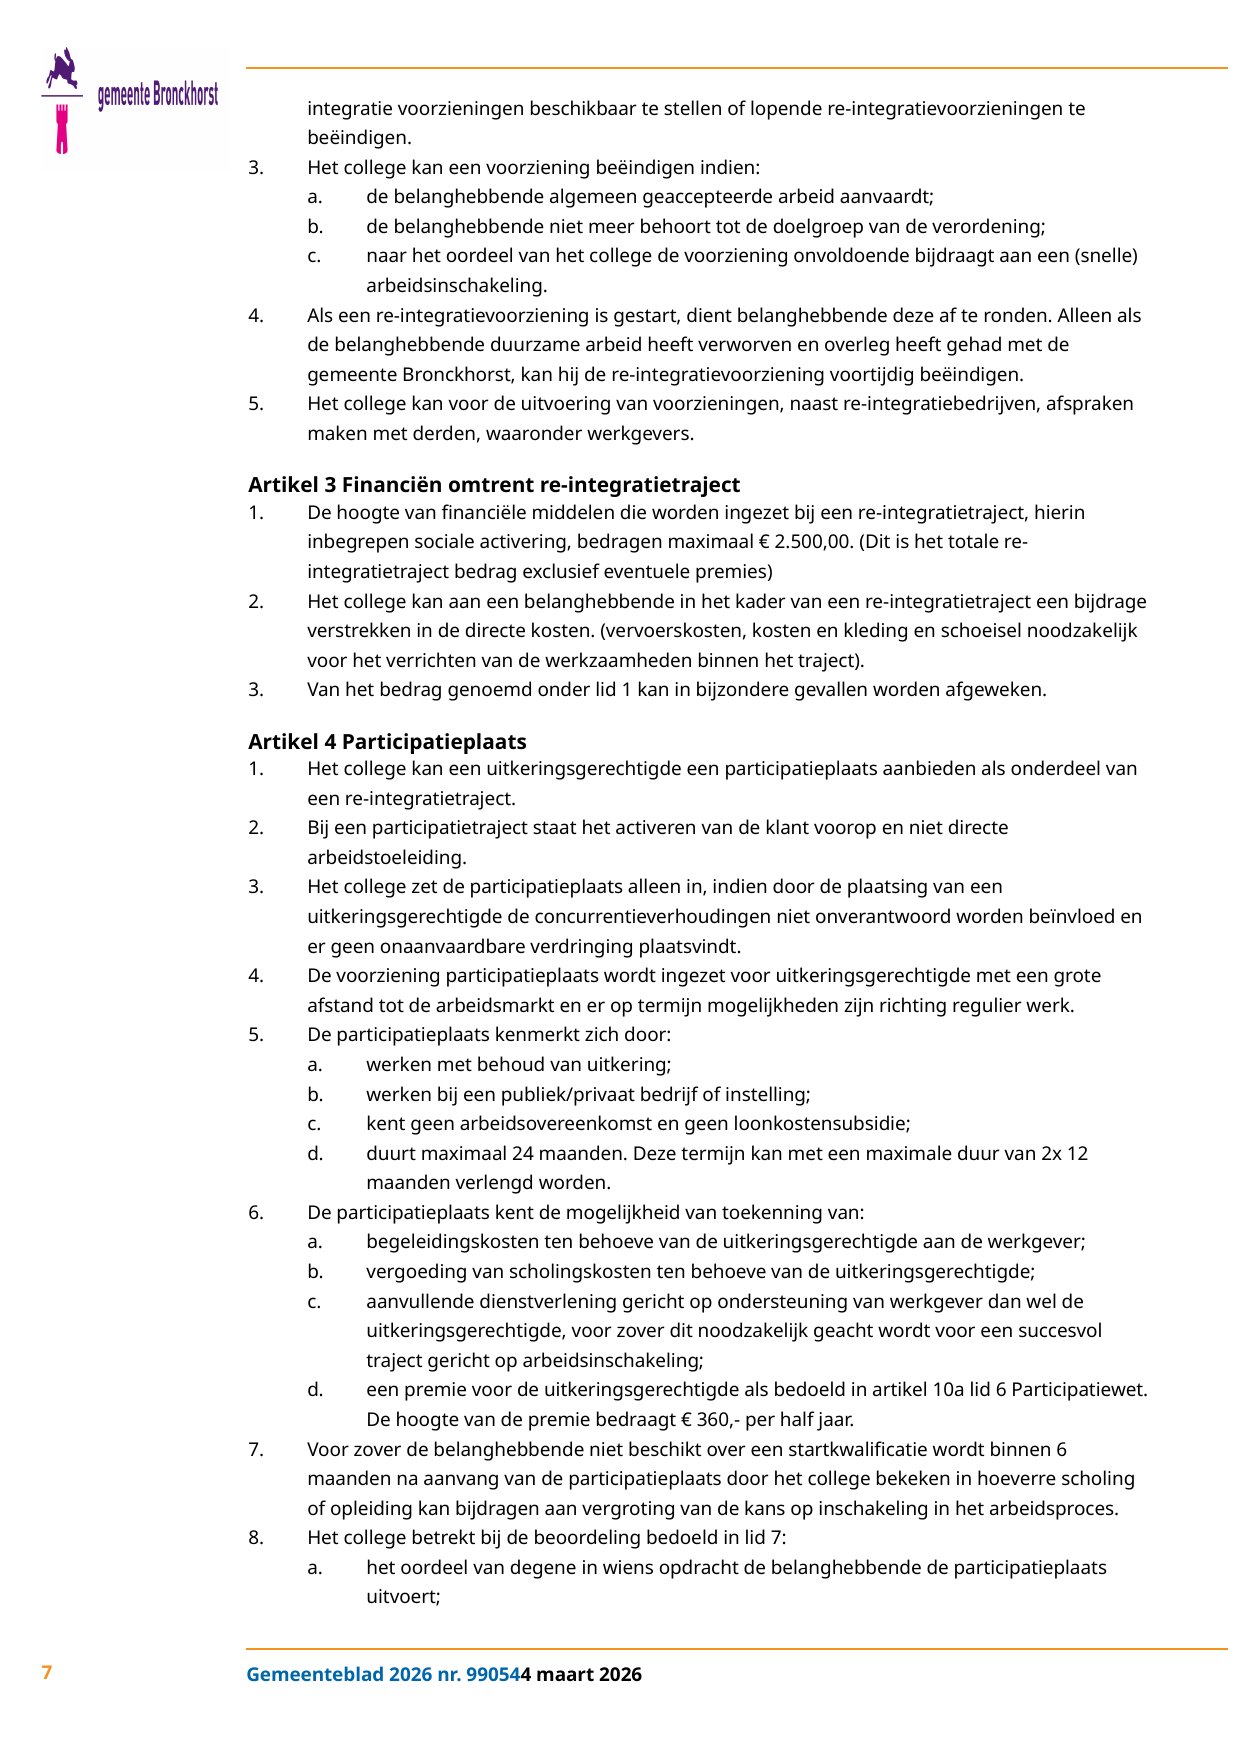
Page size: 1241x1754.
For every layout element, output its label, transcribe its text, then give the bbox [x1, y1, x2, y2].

list het oordeel van degene in wiens opdracht de belanghebbende de participatieplaats uitvoert; [307, 1554, 1152, 1609]
list werken met behoud van uitkering; [307, 1051, 1152, 1077]
list de belanghebbende algemeen geaccepteerde arbeid aanvaardt; [307, 183, 1152, 209]
list Als een re-integratievoorziening is gestart, dient belanghebbende deze af te ronden. Alleen als de belanghebbende duurzame arbeid heeft verworven en overleg heeft gehad met de gemeente Bronckhorst, kan hij de re-integratievoorziening voortijdig beëindigen. [248, 302, 1152, 387]
list Van het bedrag genoemd onder lid 1 kan in bijzondere gevallen worden afgeweken. [248, 677, 1152, 702]
list Het college kan voor de uitvoering van voorzieningen, naast re-integratiebedrijven, afspraken maken met derden, waaronder werkgevers. [248, 391, 1152, 446]
list integratie voorzieningen beschikbaar te stellen of lopende re-integratievoorzieningen te beëindigen. [248, 95, 1152, 150]
list Het college zet de participatieplaats alleen in, indien door de plaatsing van een uitkeringsgerechtigde de concurrentieverhoudingen niet onverantwoord worden beïnvloed en er geen onaanvaardbare verdringing plaatsvindt. [248, 874, 1152, 959]
list naar het oordeel van het college de voorziening onvoldoende bijdraagt aan een (snelle) arbeidsinschakeling. [307, 243, 1152, 298]
list Bij een participatietraject staat het activeren van de klant voorop en niet directe arbeidstoeleiding. [248, 814, 1152, 870]
list Het college kan een uitkeringsgerechtigde een participatieplaats aanbieden als onderdeel van een re-integratietraject. [248, 755, 1152, 811]
text Artikel 4 Participatieplaats [248, 727, 1152, 755]
list Het college betrekt bij de beoordeling bedoeld in lid 7: [248, 1524, 1152, 1550]
list duurt maximaal 24 maanden. Deze termijn kan met een maximale duur van 2x 12 maanden verlengd worden. [307, 1140, 1152, 1195]
list de belanghebbende niet meer behoort tot de doelgroep van de verordening; [307, 213, 1152, 239]
list vergoeding van scholingskosten ten behoeve van de uitkeringsgerechtigde; [307, 1258, 1152, 1284]
list Het college kan een voorziening beëindigen indien: [248, 154, 1152, 180]
list Het college kan aan een belanghebbende in het kader van een re-integratietraject een bijdrage verstrekken in de directe kosten. (vervoerskosten, kosten en kleding en schoeisel noodzakelijk voor het verrichten van de werkzaamheden binnen het traject). [248, 588, 1152, 673]
text Artikel 3 Financiën omtrent re-integratietraject [248, 471, 1152, 499]
list De participatieplaats kenmerkt zich door: [248, 1022, 1152, 1047]
list kent geen arbeidsovereenkomst en geen loonkostensubsidie; [307, 1110, 1152, 1136]
picture [41, 47, 231, 172]
list aanvullende dienstverlening gericht op ondersteuning van werkgever dan wel de uitkeringsgerechtigde, voor zover dit noodzakelijk geacht wordt voor een succesvol traject gericht op arbeidsinschakeling; [307, 1288, 1152, 1373]
list De voorziening participatieplaats wordt ingezet voor uitkeringsgerechtigde met een grote afstand tot de arbeidsmarkt en er op termijn mogelijkheden zijn richting regulier werk. [248, 962, 1152, 1018]
list De participatieplaats kent de mogelijkheid van toekenning van: [248, 1199, 1152, 1225]
list Voor zover de belanghebbende niet beschikt over een startkwalificatie wordt binnen 6 maanden na aanvang van de participatieplaats door het college bekeken in hoeverre scholing of opleiding kan bijdragen aan vergroting van de kans op inschakeling in het arbeidsproces. [248, 1436, 1152, 1521]
list werken bij een publiek/privaat bedrijf of instelling; [307, 1081, 1152, 1107]
list begeleidingskosten ten behoeve van de uitkeringsgerechtigde aan de werkgever; [307, 1229, 1152, 1254]
list De hoogte van financiële middelen die worden ingezet bij een re-integratietraject, hierin inbegrepen sociale activering, bedragen maximaal € 2.500,00. (Dit is het totale re-integratietraject bedrag exclusief eventuele premies) [248, 499, 1152, 584]
list een premie voor de uitkeringsgerechtigde als bedoeld in artikel 10a lid 6 Participatiewet. De hoogte van de premie bedraagt € 360,- per half jaar. [307, 1377, 1152, 1432]
